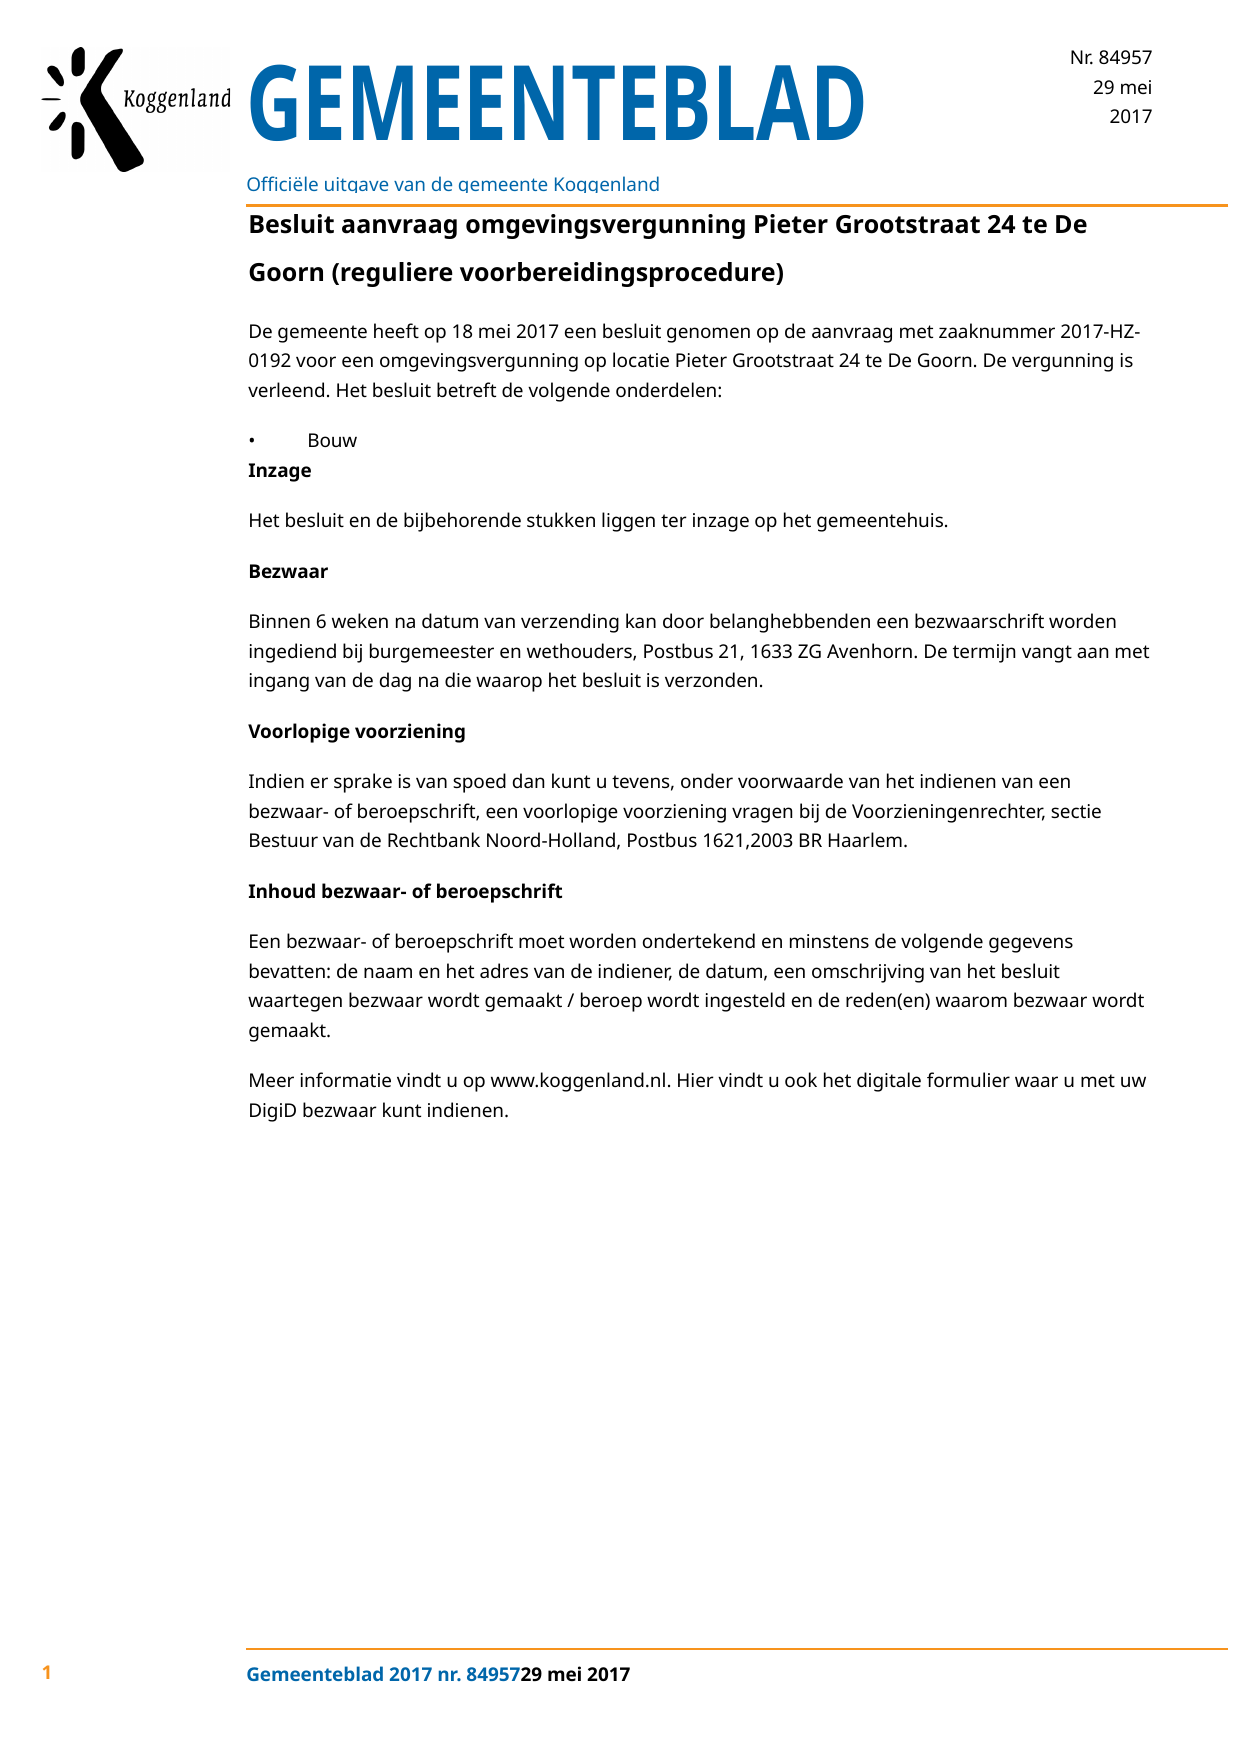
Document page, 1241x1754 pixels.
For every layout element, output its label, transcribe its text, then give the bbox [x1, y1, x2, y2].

text Voorlopige voorziening [248, 718, 1152, 744]
text De gemeente heeft op 18 mei 2017 een besluit genomen op de aanvraag met zaaknummer 2017-HZ-0192 voor een omgevingsvergunning op locatie Pieter Grootstraat 24 te De Goorn. De vergunning is verleend. Het besluit betreft de volgende onderdelen: [248, 318, 1152, 403]
text Een bezwaar- of beroepschrift moet worden ondertekend en minstens de volgende gegevens bevatten: de naam en het adres van de indiener, de datum, een omschrijving van het besluit waartegen bezwaar wordt gemaakt / beroep wordt ingesteld en de reden(en) waarom bezwaar wordt gemaakt. [248, 928, 1152, 1043]
text Het besluit en de bijbehorende stukken liggen ter inzage op het gemeentehuis. [248, 507, 1152, 533]
text Inzage [248, 457, 1152, 483]
text Bezwaar [248, 558, 1152, 584]
picture [41, 47, 231, 172]
text Besluit aanvraag omgevingsvergunning Pieter Grootstraat 24 te De Goorn (reguliere voorbereidingsprocedure) [248, 207, 1152, 288]
text Meer informatie vindt u op www.koggenland.nl. Hier vindt u ook het digitale formulier waar u met uw DigiD bezwaar kunt indienen. [248, 1067, 1152, 1123]
text Indien er sprake is van spoed dan kunt u tevens, onder voorwaarde van het indienen van een bezwaar- of beroepschrift, een voorlopige voorziening vragen bij de Voorzieningenrechter, sectie Bestuur van de Rechtbank Noord-Holland, Postbus 1621,2003 BR Haarlem. [248, 768, 1152, 853]
text Binnen 6 weken na datum van verzending kan door belanghebbenden een bezwaarschrift worden ingediend bij burgemeester en wethouders, Postbus 21, 1633 ZG Avenhorn. De termijn vangt aan met ingang van de dag na die waarop het besluit is verzonden. [248, 608, 1152, 693]
text Inhoud bezwaar- of beroepschrift [248, 878, 1152, 904]
list Bouw [248, 427, 1152, 453]
